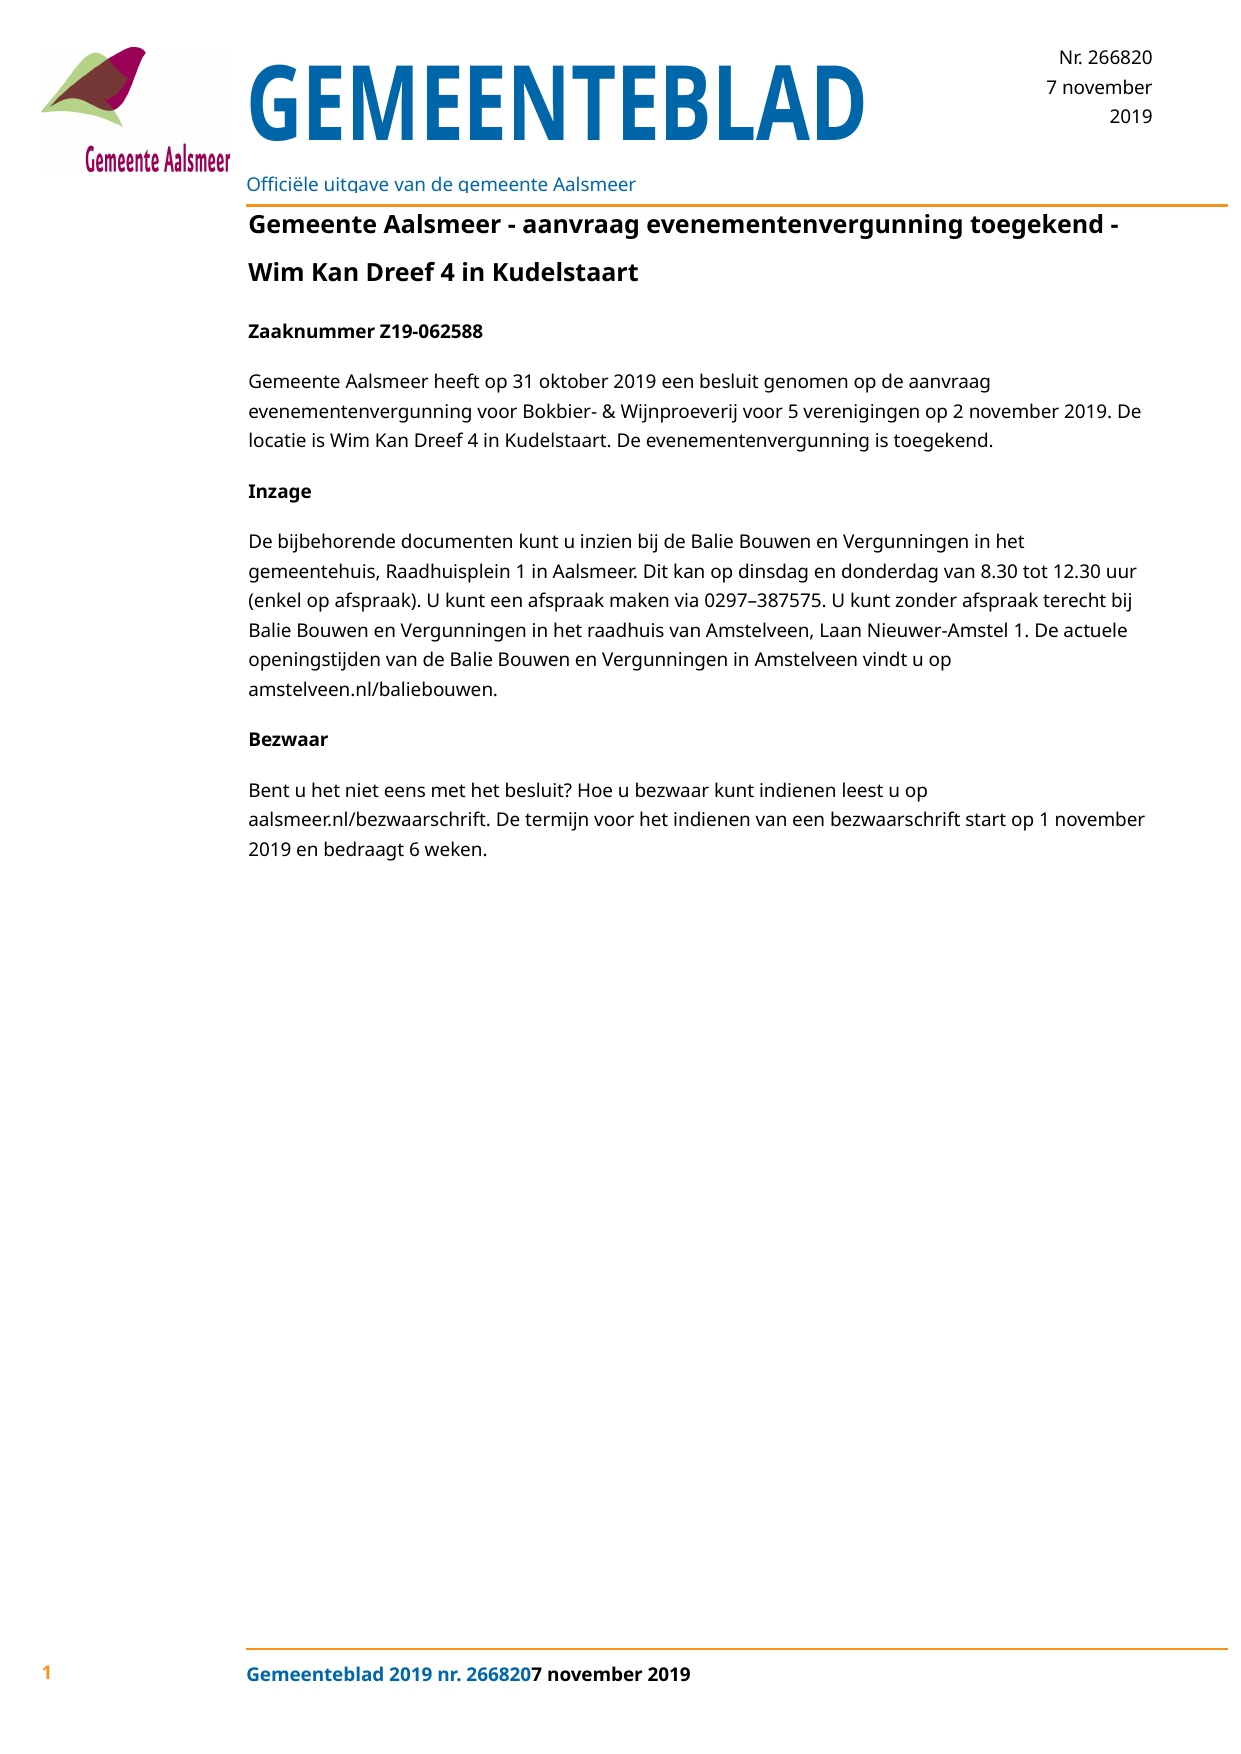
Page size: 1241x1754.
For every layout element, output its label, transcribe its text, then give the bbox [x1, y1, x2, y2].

text Gemeente Aalsmeer - aanvraag evenementenvergunning toegekend - Wim Kan Dreef 4 in Kudelstaart [248, 207, 1152, 288]
picture [41, 47, 231, 172]
text Bent u het niet eens met het besluit? Hoe u bezwaar kunt indienen leest u op aalsmeer.nl/bezwaarschrift. De termijn voor het indienen van een bezwaarschrift start op 1 november 2019 en bedraagt 6 weken. [248, 777, 1152, 862]
text De bijbehorende documenten kunt u inzien bij de Balie Bouwen en Vergunningen in het gemeentehuis, Raadhuisplein 1 in Aalsmeer. Dit kan op dinsdag en donderdag van 8.30 tot 12.30 uur (enkel op afspraak). U kunt een afspraak maken via 0297–387575. U kunt zonder afspraak terecht bij Balie Bouwen en Vergunningen in het raadhuis van Amstelveen, Laan Nieuwer-Amstel 1. De actuele openingstijden van de Balie Bouwen en Vergunningen in Amstelveen vindt u op amstelveen.nl/baliebouwen. [248, 528, 1152, 702]
text Zaaknummer Z19-062588 [248, 318, 1152, 344]
text Inzage [248, 478, 1152, 504]
text Bezwaar [248, 727, 1152, 752]
text Gemeente Aalsmeer heeft op 31 oktober 2019 een besluit genomen op de aanvraag evenementenvergunning voor Bokbier- & Wijnproeverij voor 5 verenigingen op 2 november 2019. De locatie is Wim Kan Dreef 4 in Kudelstaart. De evenementenvergunning is toegekend. [248, 368, 1152, 453]
